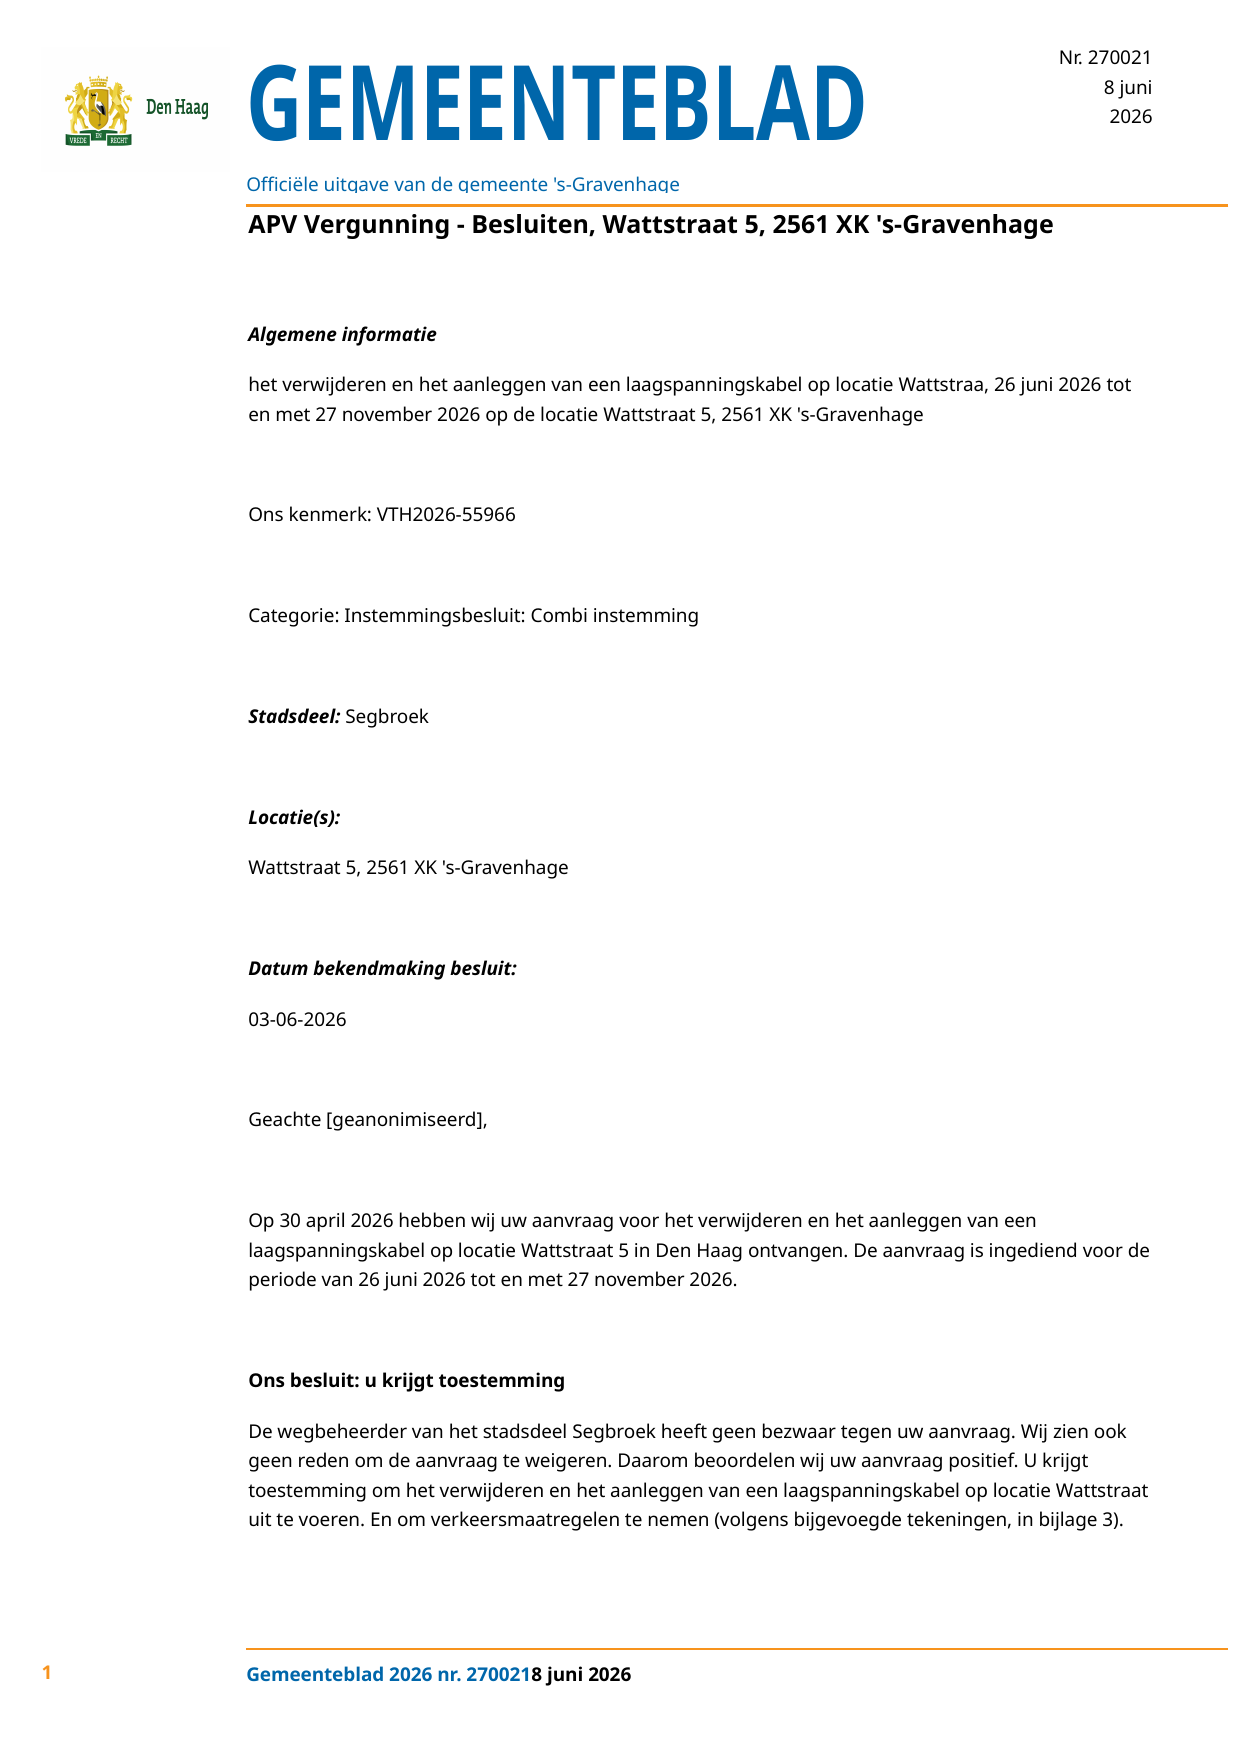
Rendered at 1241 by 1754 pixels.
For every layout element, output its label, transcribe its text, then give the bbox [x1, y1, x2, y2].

text het verwijderen en het aanleggen van een laagspanningskabel op locatie Wattstraa, 26 juni 2026 tot en met 27 november 2026 op de locatie Wattstraat 5, 2561 XK 's-Gravenhage [248, 371, 1152, 426]
text Wattstraat 5, 2561 XK 's-Gravenhage [248, 854, 1152, 880]
text Algemene informatie [248, 321, 1152, 346]
text Locatie(s): [248, 804, 1152, 830]
picture [41, 47, 231, 172]
text Geachte [geanonimiseerd], [248, 1107, 1152, 1132]
text De wegbeheerder van het stadsdeel Segbroek heeft geen bezwaar tegen uw aanvraag. Wij zien ook geen reden om de aanvraag te weigeren. Daarom beoordelen wij uw aanvraag positief. U krijgt toestemming om het verwijderen en het aanleggen van een laagspanningskabel op locatie Wattstraat uit te voeren. En om verkeersmaatregelen te nemen (volgens bijgevoegde tekeningen, in bijlage 3). [248, 1418, 1152, 1532]
text APV Vergunning - Besluiten, Wattstraat 5, 2561 XK 's-Gravenhage [248, 207, 1152, 241]
text Ons kenmerk: VTH2026-55966 [248, 502, 1152, 527]
text Op 30 april 2026 hebben wij uw aanvraag voor het verwijderen en het aanleggen van een laagspanningskabel op locatie Wattstraat 5 in Den Haag ontvangen. De aanvraag is ingediend voor de periode van 26 juni 2026 tot en met 27 november 2026. [248, 1207, 1152, 1292]
text Categorie: Instemmingsbesluit: Combi instemming [248, 602, 1152, 628]
text Datum bekendmaking besluit: [248, 955, 1152, 981]
text Stadsdeel: Segbroek [248, 703, 1152, 729]
text Ons besluit: u krijgt toestemming [248, 1367, 1152, 1393]
text 03-06-2026 [248, 1006, 1152, 1031]
